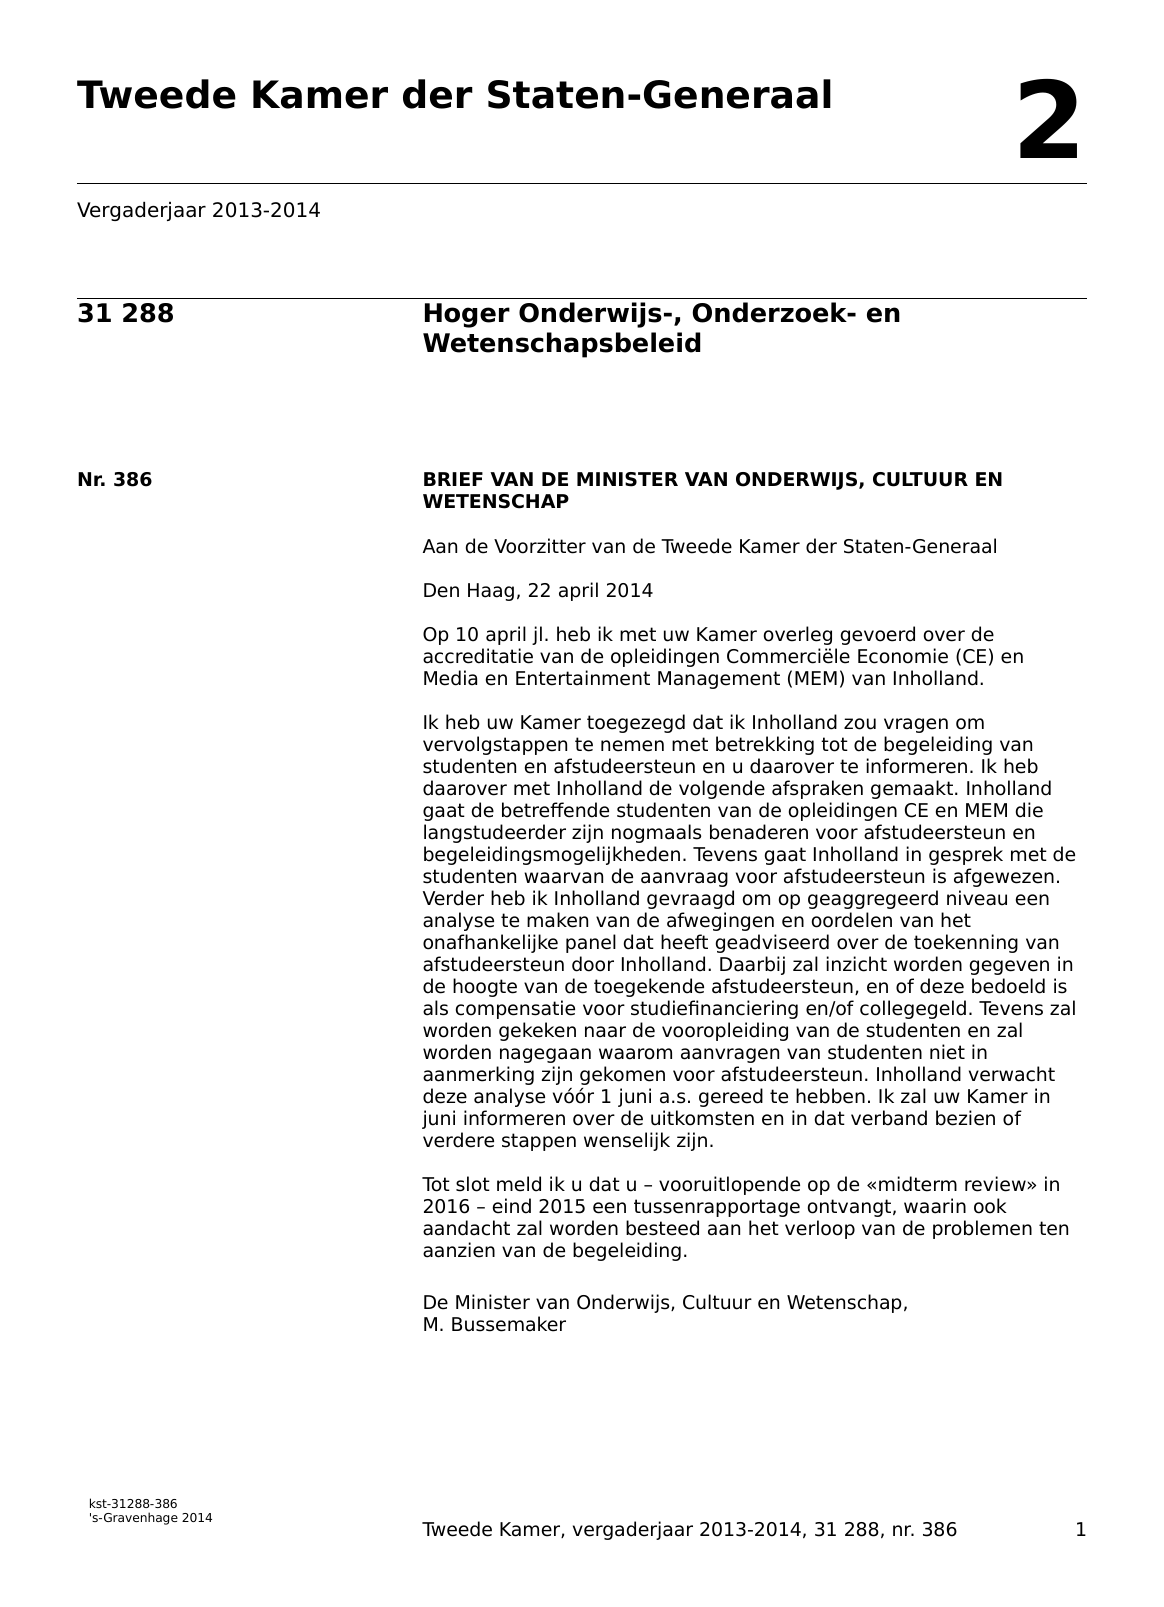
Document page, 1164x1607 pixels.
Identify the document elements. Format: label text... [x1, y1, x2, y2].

table_cell Vergaderjaar 2013-2014 [77, 184, 1087, 298]
table_header Tweede Kamer der Staten-Generaal [77, 59, 886, 183]
text kst-31288-386 [88, 1497, 323, 1511]
table_header 2 [886, 59, 1087, 183]
text Op 10 april jl. heb ik met uw Kamer overleg gevoerd over de accreditatie van de opleidingen Commerciële Economie (CE) en Media en Entertainment Management (MEM) van Inholland. [422, 624, 1087, 690]
text Aan de Voorzitter van de Tweede Kamer der Staten-Generaal [422, 536, 1087, 557]
subtitle 31 288 Hoger Onderwijs-, Onderzoek- en Wetenschapsbeleid [77, 299, 1087, 358]
text Tot slot meld ik u dat u – vooruitlopende op de «midterm review» in 2016 – eind 2015 een tussenrapportage ontvangt, waarin ook aandacht zal worden besteed aan het verloop van de problemen ten aanzien van de begeleiding. [422, 1174, 1087, 1262]
text De Minister van Onderwijs, Cultuur en Wetenschap, M. Bussemaker [422, 1292, 1087, 1336]
subtitle Nr. 386 BRIEF VAN DE MINISTER VAN ONDERWIJS, CULTUUR EN WETENSCHAP [77, 469, 1087, 513]
text 's-Gravenhage 2014 [88, 1511, 323, 1525]
text Den Haag, 22 april 2014 [422, 580, 1087, 602]
text Ik heb uw Kamer toegezegd dat ik Inholland zou vragen om vervolgstappen te nemen met betrekking tot de begeleiding van studenten en afstudeersteun en u daarover te informeren. Ik heb daarover met Inholland de volgende afspraken gemaakt. Inholland gaat de betreffende studenten van de opleidingen CE en MEM die langstudeerder zijn nogmaals benaderen voor afstudeersteun en begeleidingsmogelijkheden. Tevens gaat Inholland in gesprek met de studenten waarvan de aanvraag voor afstudeersteun is afgewezen. Verder heb ik Inholland gevraagd om op geaggregeerd niveau een analyse te maken van de afwegingen en oordelen van het onafhankelijke panel dat heeft geadviseerd over de toekenning van afstudeersteun door Inholland. Daarbij zal inzicht worden gegeven in de hoogte van de toegekende afstudeersteun, en of deze bedoeld is als compensatie voor studiefinanciering en/of collegegeld. Tevens zal worden gekeken naar de vooropleiding van de studenten en zal worden nagegaan waarom aanvragen van studenten niet in aanmerking zijn gekomen voor afstudeersteun. Inholland verwacht deze analyse vóór 1 juni a.s. gereed te hebben. Ik zal uw Kamer in juni informeren over de uitkomsten en in dat verband bezien of verdere stappen wenselijk zijn. [422, 712, 1087, 1152]
